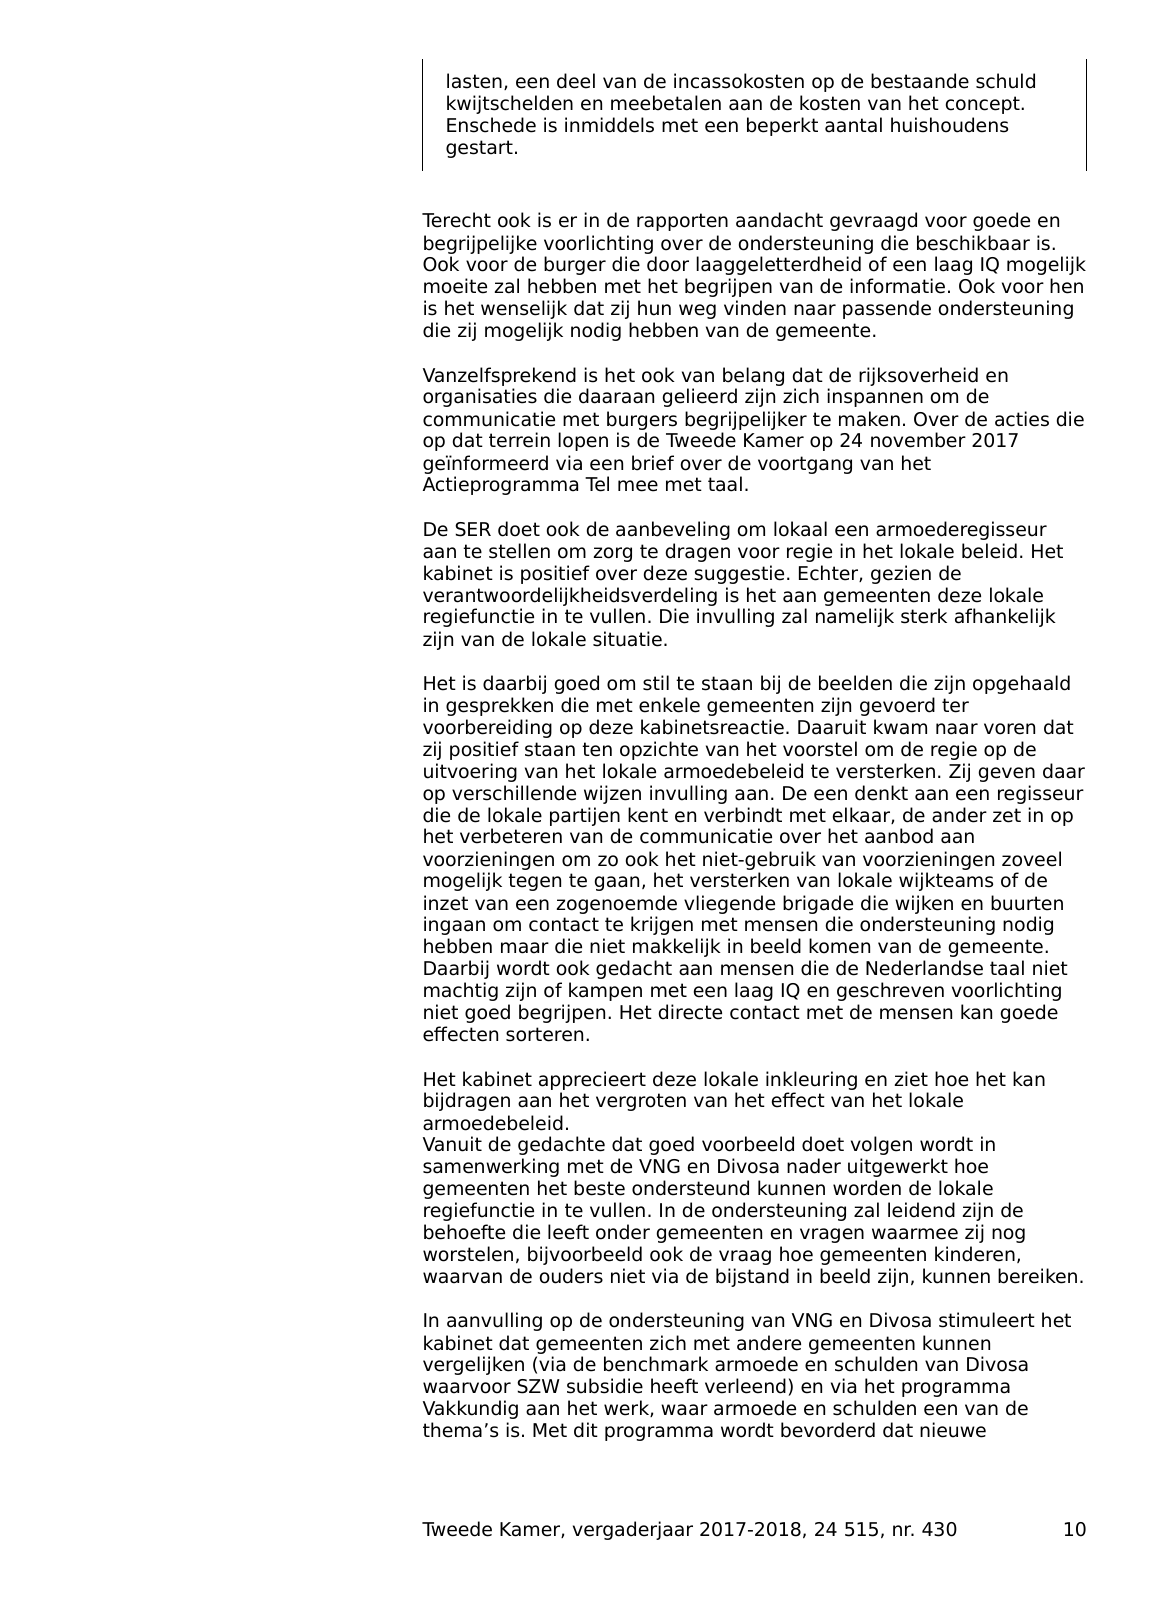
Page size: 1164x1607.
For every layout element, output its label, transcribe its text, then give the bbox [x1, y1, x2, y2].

text Het is daarbij goed om stil te staan bij de beelden die zijn opgehaald in gesprekken die met enkele gemeenten zijn gevoerd ter voorbereiding op deze kabinetsreactie. Daaruit kwam naar voren dat zij positief staan ten opzichte van het voorstel om de regie op de uitvoering van het lokale armoedebeleid te versterken. Zij geven daar op verschillende wijzen invulling aan. De een denkt aan een regisseur die de lokale partijen kent en verbindt met elkaar, de ander zet in op het verbeteren van de communicatie over het aanbod aan voorzieningen om zo ook het niet-gebruik van voorzieningen zoveel mogelijk tegen te gaan, het versterken van lokale wijkteams of de inzet van een zogenoemde vliegende brigade die wijken en buurten ingaan om contact te krijgen met mensen die ondersteuning nodig hebben maar die niet makkelijk in beeld komen van de gemeente. Daarbij wordt ook gedacht aan mensen die de Nederlandse taal niet machtig zijn of kampen met een laag IQ en geschreven voorlichting niet goed begrijpen. Het directe contact met de mensen kan goede effecten sorteren. [422, 673, 1087, 1046]
text Vanzelfsprekend is het ook van belang dat de rijksoverheid en organisaties die daaraan gelieerd zijn zich inspannen om de communicatie met burgers begrijpelijker te maken. Over de acties die op dat terrein lopen is de Tweede Kamer op 24 november 2017 geïnformeerd via een brief over de voortgang van het Actieprogramma Tel mee met taal. [422, 364, 1087, 496]
text De SER doet ook de aanbeveling om lokaal een armoederegisseur aan te stellen om zorg te dragen voor regie in het lokale beleid. Het kabinet is positief over deze suggestie. Echter, gezien de verantwoordelijkheidsverdeling is het aan gemeenten deze lokale regiefunctie in te vullen. Die invulling zal namelijk sterk afhankelijk zijn van de lokale situatie. [422, 518, 1087, 650]
text Vanuit de gedachte dat goed voorbeeld doet volgen wordt in samenwerking met de VNG en Divosa nader uitgewerkt hoe gemeenten het beste ondersteund kunnen worden de lokale regiefunctie in te vullen. In de ondersteuning zal leidend zijn de behoefte die leeft onder gemeenten en vragen waarmee zij nog worstelen, bijvoorbeeld ook de vraag hoe gemeenten kinderen, waarvan de ouders niet via de bijstand in beeld zijn, kunnen bereiken. [422, 1134, 1087, 1288]
table_header lasten, een deel van de incassokosten op de bestaande schuld kwijtschelden en meebetalen aan de kosten van het concept. Enschede is inmiddels met een beperkt aantal huishoudens gestart. [423, 59, 1086, 171]
text Het kabinet apprecieert deze lokale inkleuring en ziet hoe het kan bijdragen aan het vergroten van het effect van het lokale armoedebeleid. [422, 1068, 1087, 1134]
text In aanvulling op de ondersteuning van VNG en Divosa stimuleert het kabinet dat gemeenten zich met andere gemeenten kunnen vergelijken (via de benchmark armoede en schulden van Divosa waarvoor SZW subsidie heeft verleend) en via het programma Vakkundig aan het werk, waar armoede en schulden een van de thema’s is. Met dit programma wordt bevorderd dat nieuwe [422, 1310, 1087, 1442]
text Terecht ook is er in de rapporten aandacht gevraagd voor goede en begrijpelijke voorlichting over de ondersteuning die beschikbaar is. Ook voor de burger die door laaggeletterdheid of een laag IQ mogelijk moeite zal hebben met het begrijpen van de informatie. Ook voor hen is het wenselijk dat zij hun weg vinden naar passende ondersteuning die zij mogelijk nodig hebben van de gemeente. [422, 210, 1087, 342]
